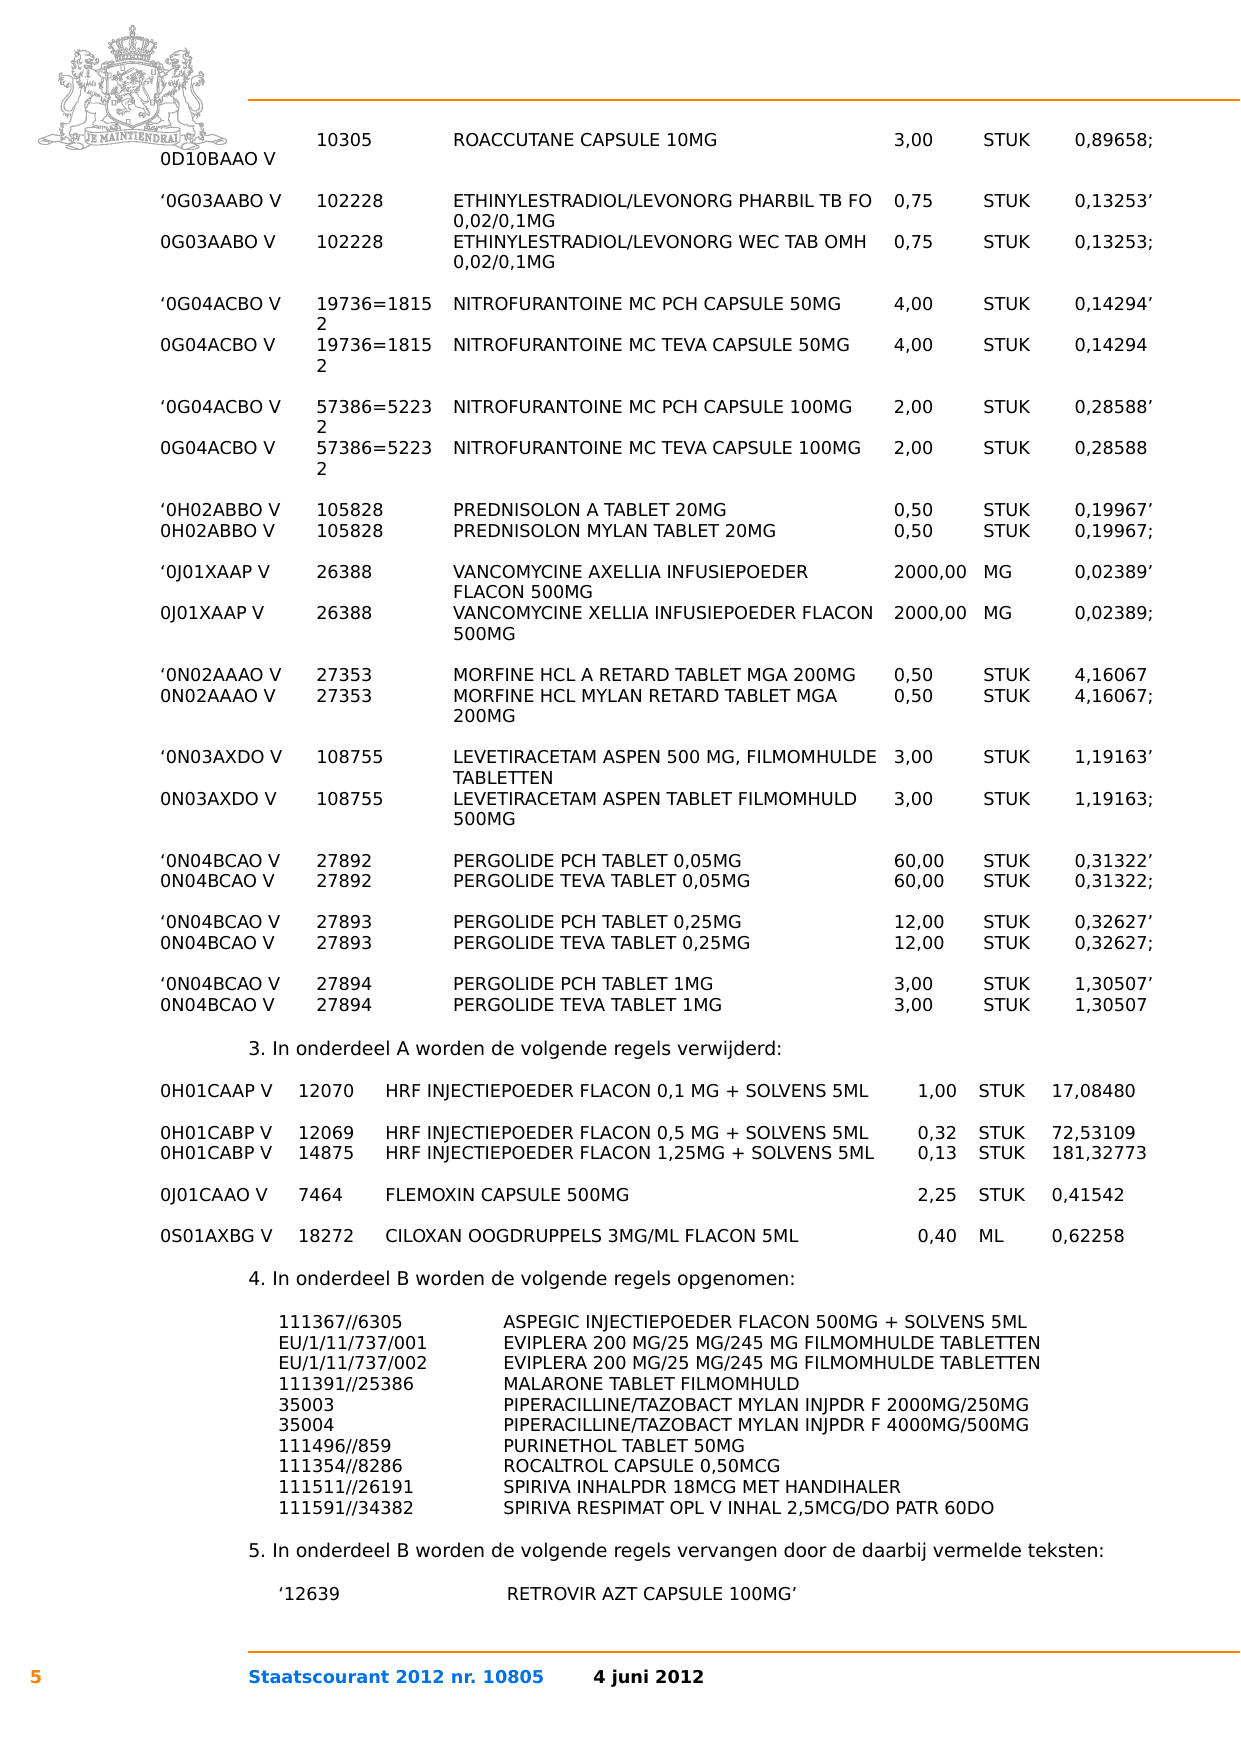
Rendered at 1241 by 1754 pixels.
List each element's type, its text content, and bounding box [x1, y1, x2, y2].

table_cell 0,14294 [1068, 335, 1163, 376]
table_cell STUK [977, 974, 1068, 995]
table_cell PERGOLIDE PCH TABLET 0,25MG [447, 913, 888, 933]
table_cell EU/1/11/737/001 [278, 1333, 497, 1353]
table_header 17,08480 [1046, 1081, 1163, 1102]
table_cell PERGOLIDE TEVA TABLET 0,05MG [447, 871, 888, 892]
table_cell [977, 479, 1068, 500]
table_cell [310, 273, 447, 294]
table_cell 102228 [310, 191, 447, 232]
table_cell NITROFURANTOINE MC TEVA CAPSULE 50MG [447, 335, 888, 376]
table_cell SPIRIVA RESPIMAT OPL V INHAL 2,5MCG/DO PATR 60DO [497, 1498, 1163, 1518]
table_cell 105828 [310, 521, 447, 541]
table_cell 2000,00 [888, 562, 977, 603]
table_cell 0,32627’ [1068, 913, 1163, 933]
table_cell 111496//859 [278, 1436, 497, 1456]
table_cell [977, 727, 1068, 747]
table_cell 26388 [310, 562, 447, 603]
table_cell 0,40 [911, 1226, 972, 1246]
table_cell 12069 [292, 1123, 379, 1143]
table_cell HRF INJECTIEPOEDER FLACON 1,25MG + SOLVENS 5ML [379, 1143, 911, 1164]
table_cell [1046, 1205, 1163, 1226]
table_cell 27893 [310, 913, 447, 933]
table_cell [160, 1205, 292, 1226]
table_cell [447, 727, 888, 747]
table_cell 27894 [310, 974, 447, 995]
table_cell [977, 644, 1068, 665]
table_cell 4,16067 [1068, 665, 1163, 686]
table_cell [447, 830, 888, 851]
table_cell [310, 479, 447, 500]
table_cell STUK [977, 500, 1068, 521]
table_cell [888, 954, 977, 974]
table_cell STUK [977, 871, 1068, 892]
table_cell [1068, 273, 1163, 294]
table_cell [379, 1205, 911, 1226]
table_cell 0,89658; [1068, 130, 1163, 170]
table_cell [977, 170, 1068, 191]
table_cell ‘0N04BCAO V [160, 851, 310, 871]
table_cell NITROFURANTOINE MC PCH CAPSULE 50MG [447, 294, 888, 335]
table_cell [888, 170, 977, 191]
table_cell 0,75 [888, 191, 977, 232]
table_cell [888, 892, 977, 912]
table_cell [379, 1164, 911, 1184]
table_cell 0,19967; [1068, 521, 1163, 541]
table_cell 2000,00 [888, 603, 977, 644]
table_cell 111354//8286 [278, 1456, 497, 1477]
table_cell ‘0N04BCAO V [160, 913, 310, 933]
text 5. In onderdeel B worden de volgende regels vervangen door de daarbij vermelde teksten: [248, 1540, 1163, 1562]
table_cell [888, 273, 977, 294]
table_cell 0,14294’ [1068, 294, 1163, 335]
table_cell [888, 727, 977, 747]
table_cell [310, 727, 447, 747]
table_cell 0,13 [911, 1143, 972, 1164]
table_cell PERGOLIDE TEVA TABLET 0,25MG [447, 933, 888, 954]
table_cell 0,50 [888, 500, 977, 521]
table_cell STUK [977, 130, 1068, 170]
table_cell 4,00 [888, 335, 977, 376]
table_cell [1068, 954, 1163, 974]
table_cell 57386=52232 [310, 397, 447, 438]
table_cell 72,53109 [1046, 1123, 1163, 1143]
table_cell [1068, 644, 1163, 665]
table_cell 18272 [292, 1226, 379, 1246]
table_cell 0N03AXDO V [160, 789, 310, 830]
table_cell MG [977, 603, 1068, 644]
table_cell STUK [977, 933, 1068, 954]
table_cell STUK [977, 232, 1068, 273]
table_cell STUK [977, 438, 1068, 479]
table_cell 0,02389’ [1068, 562, 1163, 603]
table_cell 35004 [278, 1415, 497, 1436]
table_header 0H01CAAP V [160, 1081, 292, 1102]
table_cell 0,50 [888, 686, 977, 727]
table_cell 19736=18152 [310, 294, 447, 335]
table_cell [310, 954, 447, 974]
table_cell ROCALTROL CAPSULE 0,50MCG [497, 1456, 1163, 1477]
table_cell 1,19163’ [1068, 748, 1163, 789]
table_cell 1,30507’ [1068, 974, 1163, 995]
table_cell STUK [977, 397, 1068, 438]
table_cell LEVETIRACETAM ASPEN TABLET FILMOMHULD 500MG [447, 789, 888, 830]
table_cell 0H01CABP V [160, 1143, 292, 1164]
table_cell 0,32627; [1068, 933, 1163, 954]
table_cell 2,00 [888, 397, 977, 438]
table_cell ‘0G04ACBO V [160, 294, 310, 335]
table_cell [1068, 892, 1163, 912]
table_cell 0G04ACBO V [160, 335, 310, 376]
table_cell [911, 1102, 972, 1123]
table_cell 0,19967’ [1068, 500, 1163, 521]
table_cell 0G04ACBO V [160, 438, 310, 479]
table_cell 0,62258 [1046, 1226, 1163, 1246]
table_cell 0S01AXBG V [160, 1226, 292, 1246]
table_cell MALARONE TABLET FILMOMHULD [497, 1374, 1163, 1394]
table_cell ‘0H02ABBO V [160, 500, 310, 521]
table_cell [1068, 376, 1163, 397]
table_cell [160, 644, 310, 665]
table_cell ETHINYLESTRADIOL/LEVONORG WEC TAB OMH 0,02/0,1MG [447, 232, 888, 273]
table_cell STUK [977, 294, 1068, 335]
table_cell STUK [977, 748, 1068, 789]
table_cell 0D10BAAO V [160, 130, 310, 170]
table_cell PERGOLIDE PCH TABLET 1MG [447, 974, 888, 995]
table_cell STUK [977, 851, 1068, 871]
table_cell PERGOLIDE TEVA TABLET 1MG [447, 995, 888, 1016]
table_cell 57386=52232 [310, 438, 447, 479]
table_cell STUK [977, 521, 1068, 541]
table_cell [977, 892, 1068, 912]
table_cell PREDNISOLON A TABLET 20MG [447, 500, 888, 521]
table_cell [1046, 1102, 1163, 1123]
table_cell [160, 1102, 292, 1123]
table_cell 0,02389; [1068, 603, 1163, 644]
table_cell ‘0G03AABO V [160, 191, 310, 232]
table_cell PURINETHOL TABLET 50MG [497, 1436, 1163, 1456]
table_cell [292, 1164, 379, 1184]
table_cell 10305 [310, 130, 447, 170]
table_cell 12,00 [888, 933, 977, 954]
table_cell 12,00 [888, 913, 977, 933]
table_cell 0N04BCAO V [160, 933, 310, 954]
table_cell [160, 376, 310, 397]
table_cell 27353 [310, 665, 447, 686]
table_cell STUK [977, 335, 1068, 376]
table_header HRF INJECTIEPOEDER FLACON 0,1 MG + SOLVENS 5ML [379, 1081, 911, 1102]
table_cell NITROFURANTOINE MC PCH CAPSULE 100MG [447, 397, 888, 438]
table_cell EU/1/11/737/002 [278, 1353, 497, 1374]
table_cell 111391//25386 [278, 1374, 497, 1394]
table_cell 0,28588’ [1068, 397, 1163, 438]
table_cell ‘0G04ACBO V [160, 397, 310, 438]
table_cell PIPERACILLINE/TAZOBACT MYLAN INJPDR F 4000MG/500MG [497, 1415, 1163, 1436]
table_cell [1068, 541, 1163, 562]
table_cell PREDNISOLON MYLAN TABLET 20MG [447, 521, 888, 541]
table_cell SPIRIVA INHALPDR 18MCG MET HANDIHALER [497, 1477, 1163, 1498]
table_cell 0,13253’ [1068, 191, 1163, 232]
table_cell 0,32 [911, 1123, 972, 1143]
table_cell [160, 1164, 292, 1184]
table_cell [447, 170, 888, 191]
table_cell STUK [973, 1123, 1046, 1143]
table_cell 102228 [310, 232, 447, 273]
table_cell ‘0N03AXDO V [160, 748, 310, 789]
table_cell [888, 830, 977, 851]
table_cell 26388 [310, 603, 447, 644]
table_cell [160, 479, 310, 500]
table_cell [160, 541, 310, 562]
table_cell ‘0N04BCAO V [160, 974, 310, 995]
table_cell [160, 954, 310, 974]
table_cell 0,50 [888, 521, 977, 541]
table_cell 27892 [310, 851, 447, 871]
table_cell 60,00 [888, 851, 977, 871]
table_cell STUK [977, 995, 1068, 1016]
table_cell [160, 892, 310, 912]
table_cell 27894 [310, 995, 447, 1016]
table_cell [1068, 479, 1163, 500]
table_cell VANCOMYCINE XELLIA INFUSIEPOEDER FLACON 500MG [447, 603, 888, 644]
table_cell STUK [973, 1185, 1046, 1205]
table_cell STUK [977, 913, 1068, 933]
table_cell 2,25 [911, 1185, 972, 1205]
table_cell 108755 [310, 789, 447, 830]
table_cell 0,75 [888, 232, 977, 273]
table_cell [447, 273, 888, 294]
table_cell HRF INJECTIEPOEDER FLACON 0,5 MG + SOLVENS 5ML [379, 1123, 911, 1143]
table_cell [447, 892, 888, 912]
table_cell 0J01CAAO V [160, 1185, 292, 1205]
table_cell [888, 644, 977, 665]
table_cell EVIPLERA 200 MG/25 MG/245 MG FILMOMHULDE TABLETTEN [497, 1353, 1163, 1374]
table_cell [160, 830, 310, 851]
table_cell 1,19163; [1068, 789, 1163, 830]
table_cell 3,00 [888, 974, 977, 995]
table_cell 7464 [292, 1185, 379, 1205]
table_cell 35003 [278, 1395, 497, 1415]
table_cell [310, 644, 447, 665]
table_cell [447, 376, 888, 397]
table_cell 3,00 [888, 130, 977, 170]
table_cell 14875 [292, 1143, 379, 1164]
table_header 111367//6305 [278, 1312, 497, 1333]
table_cell 0H01CABP V [160, 1123, 292, 1143]
table_cell [447, 541, 888, 562]
table_cell FLEMOXIN CAPSULE 500MG [379, 1185, 911, 1205]
table_cell 108755 [310, 748, 447, 789]
table_cell 111591//34382 [278, 1498, 497, 1518]
table_cell 0N02AAAO V [160, 686, 310, 727]
table_cell [1068, 727, 1163, 747]
table_cell 0G03AABO V [160, 232, 310, 273]
table_cell [447, 954, 888, 974]
table_cell 0,41542 [1046, 1185, 1163, 1205]
table_header ASPEGIC INJECTIEPOEDER FLACON 500MG + SOLVENS 5ML [497, 1312, 1163, 1333]
table_cell [447, 479, 888, 500]
table_cell [911, 1164, 972, 1184]
table_cell ML [973, 1226, 1046, 1246]
table_cell [310, 541, 447, 562]
table_cell MORFINE HCL MYLAN RETARD TABLET MGA 200MG [447, 686, 888, 727]
table_cell [888, 541, 977, 562]
table_cell [310, 376, 447, 397]
table_cell 2,00 [888, 438, 977, 479]
table_header ‘12639 [278, 1584, 501, 1605]
table_cell [977, 273, 1068, 294]
table_cell 0N04BCAO V [160, 871, 310, 892]
table_cell STUK [977, 665, 1068, 686]
table_cell [379, 1102, 911, 1123]
table_cell 0,13253; [1068, 232, 1163, 273]
table_cell [973, 1205, 1046, 1226]
table_cell [977, 376, 1068, 397]
table_cell [160, 273, 310, 294]
table_cell [1046, 1164, 1163, 1184]
table_cell [292, 1205, 379, 1226]
table_cell [888, 479, 977, 500]
table_cell 3,00 [888, 789, 977, 830]
table_cell [911, 1205, 972, 1226]
table_cell MG [977, 562, 1068, 603]
table_cell 0,31322; [1068, 871, 1163, 892]
table_cell VANCOMYCINE AXELLIA INFUSIEPOEDER FLACON 500MG [447, 562, 888, 603]
table_cell NITROFURANTOINE MC TEVA CAPSULE 100MG [447, 438, 888, 479]
table_cell [977, 541, 1068, 562]
table_cell 111511//26191 [278, 1477, 497, 1498]
table_header RETROVIR AZT CAPSULE 100MG’ [501, 1584, 1163, 1605]
table_cell MORFINE HCL A RETARD TABLET MGA 200MG [447, 665, 888, 686]
table_cell ‘0N02AAAO V [160, 665, 310, 686]
table_cell 0,28588 [1068, 438, 1163, 479]
table_cell 4,16067; [1068, 686, 1163, 727]
table_cell PERGOLIDE PCH TABLET 0,05MG [447, 851, 888, 871]
table_header STUK [973, 1081, 1046, 1102]
table_cell [1068, 170, 1163, 191]
table_cell [973, 1164, 1046, 1184]
table_cell STUK [977, 191, 1068, 232]
table_cell [292, 1102, 379, 1123]
table_cell [888, 376, 977, 397]
table_cell ‘0J01XAAP V [160, 562, 310, 603]
table_cell [973, 1102, 1046, 1123]
table_cell 4,00 [888, 294, 977, 335]
picture [38, 25, 227, 150]
table_cell 3,00 [888, 748, 977, 789]
table_cell [447, 644, 888, 665]
table_cell LEVETIRACETAM ASPEN 500 MG, FILMOMHULDE TABLETTEN [447, 748, 888, 789]
table_cell 0,31322’ [1068, 851, 1163, 871]
table_cell STUK [973, 1143, 1046, 1164]
table_cell [160, 727, 310, 747]
table_cell [310, 170, 447, 191]
table_cell 27353 [310, 686, 447, 727]
table_cell [1068, 830, 1163, 851]
text 3. In onderdeel A worden de volgende regels verwijderd: [248, 1037, 1163, 1059]
table_cell 27893 [310, 933, 447, 954]
table_cell EVIPLERA 200 MG/25 MG/245 MG FILMOMHULDE TABLETTEN [497, 1333, 1163, 1353]
table_cell 0J01XAAP V [160, 603, 310, 644]
table_cell [160, 170, 310, 191]
table_cell 60,00 [888, 871, 977, 892]
text 4. In onderdeel B worden de volgende regels opgenomen: [248, 1268, 1163, 1290]
table_cell STUK [977, 686, 1068, 727]
table_cell 3,00 [888, 995, 977, 1016]
table_cell ROACCUTANE CAPSULE 10MG [447, 130, 888, 170]
table_cell ETHINYLESTRADIOL/LEVONORG PHARBIL TB FO 0,02/0,1MG [447, 191, 888, 232]
table_header 1,00 [911, 1081, 972, 1102]
table_cell 105828 [310, 500, 447, 521]
table_cell [977, 954, 1068, 974]
table_header 12070 [292, 1081, 379, 1102]
table_cell [310, 892, 447, 912]
table_cell [977, 830, 1068, 851]
table_cell 0H02ABBO V [160, 521, 310, 541]
table_cell 19736=18152 [310, 335, 447, 376]
table_cell [310, 830, 447, 851]
table_cell PIPERACILLINE/TAZOBACT MYLAN INJPDR F 2000MG/250MG [497, 1395, 1163, 1415]
table_cell STUK [977, 789, 1068, 830]
table_cell CILOXAN OOGDRUPPELS 3MG/ML FLACON 5ML [379, 1226, 911, 1246]
table_cell 27892 [310, 871, 447, 892]
table_cell 181,32773 [1046, 1143, 1163, 1164]
table_cell 1,30507 [1068, 995, 1163, 1016]
table_cell 0,50 [888, 665, 977, 686]
table_cell 0N04BCAO V [160, 995, 310, 1016]
